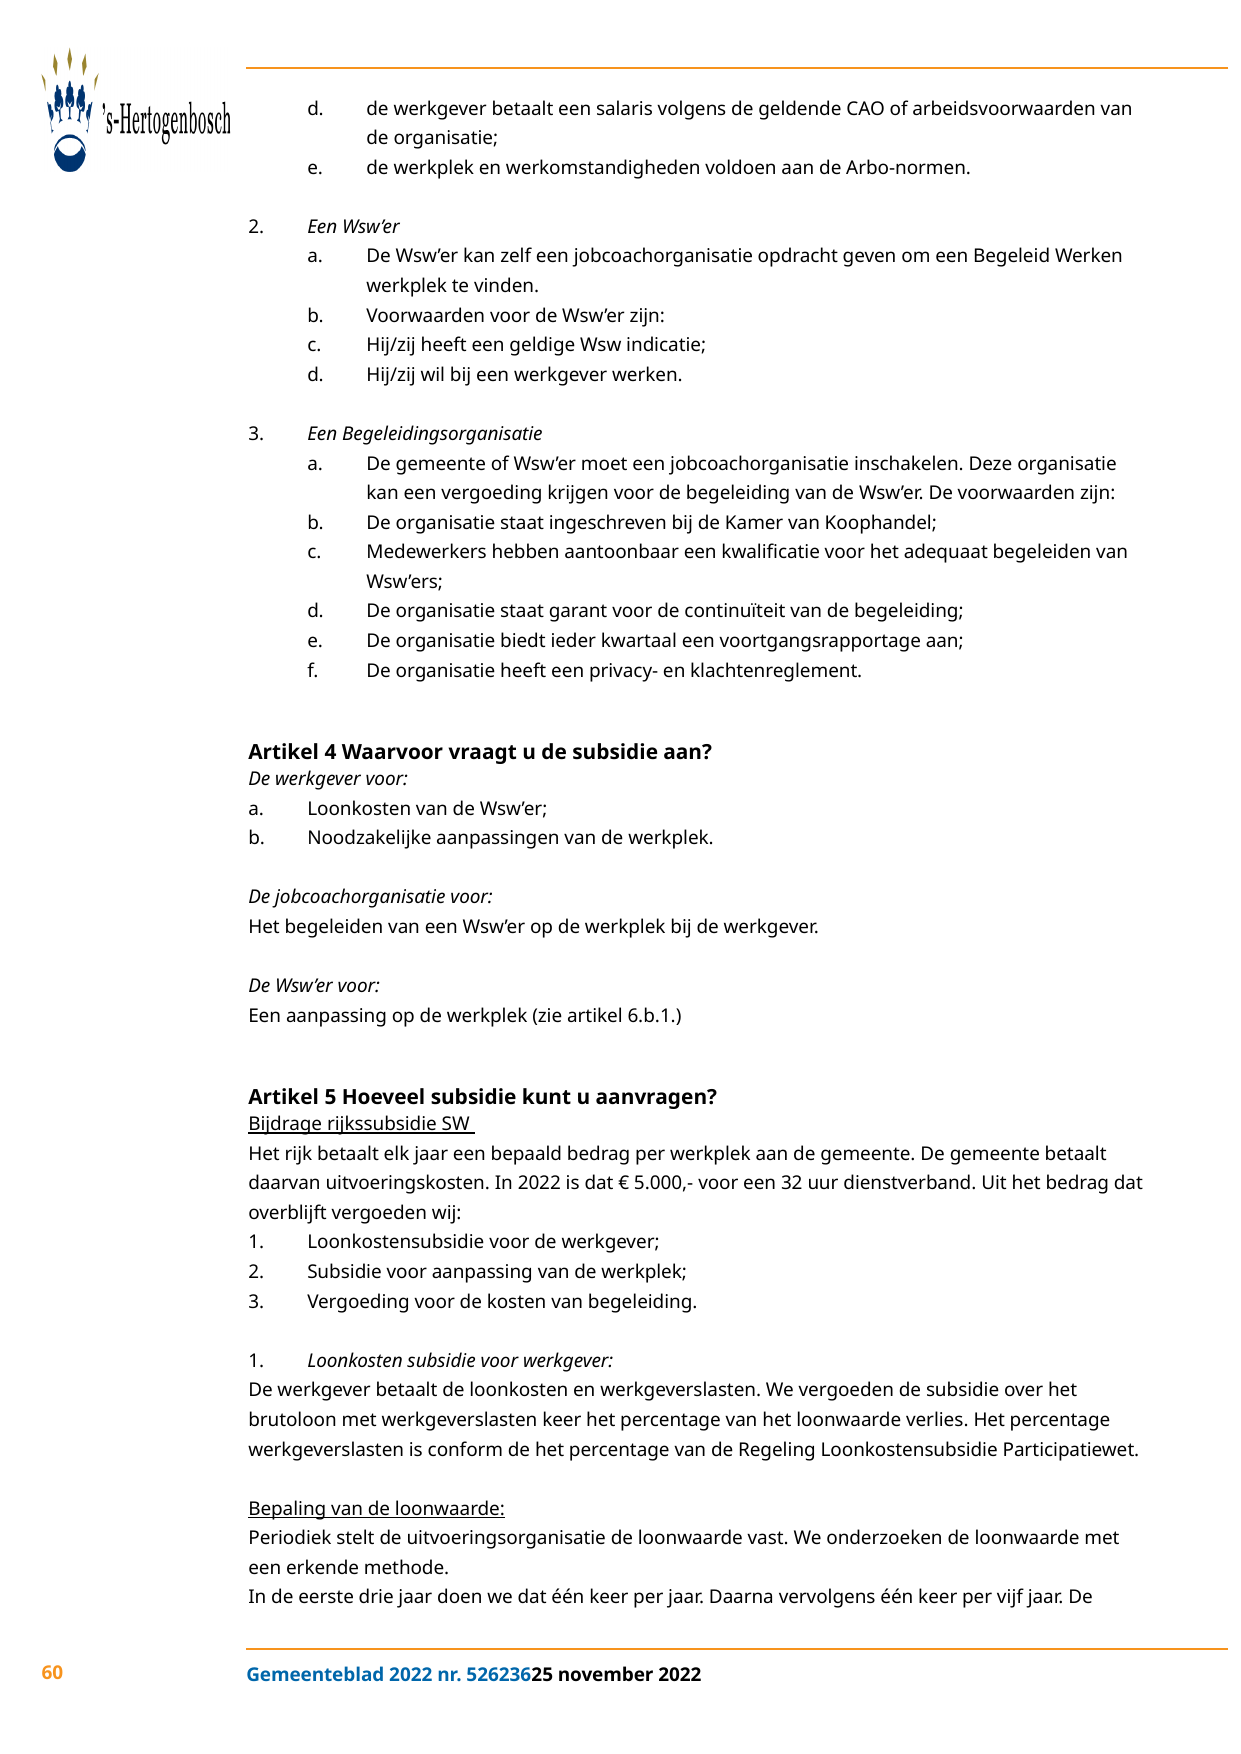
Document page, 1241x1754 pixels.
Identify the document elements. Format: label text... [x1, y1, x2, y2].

list Medewerkers hebben aantoonbaar een kwalificatie voor het adequaat begeleiden van Wsw’ers; [307, 538, 1152, 594]
text Een aanpassing op de werkplek (zie artikel 6.b.1.) [248, 1002, 1152, 1028]
list Een Wsw’er [248, 213, 1152, 239]
text Bijdrage rijkssubsidie SW [248, 1110, 1152, 1136]
text Periodiek stelt de uitvoeringsorganisatie de loonwaarde vast. We onderzoeken de loonwaarde met een erkende methode. [248, 1524, 1152, 1580]
list De gemeente of Wsw’er moet een jobcoachorganisatie inschakelen. Deze organisatie kan een vergoeding krijgen voor de begeleiding van de Wsw’er. De voorwaarden zijn: [307, 450, 1152, 505]
list Loonkosten van de Wsw’er; [248, 795, 1152, 821]
list De organisatie staat garant voor de continuïteit van de begeleiding; [307, 598, 1152, 623]
text Het rijk betaalt elk jaar een bepaald bedrag per werkplek aan de gemeente. De gemeente betaalt daarvan uitvoeringskosten. In 2022 is dat € 5.000,- voor een 32 uur dienstverband. Uit het bedrag dat overblijft vergoeden wij: [248, 1140, 1152, 1225]
list Subsidie voor aanpassing van de werkplek; [248, 1258, 1152, 1284]
list De Wsw’er kan zelf een jobcoachorganisatie opdracht geven om een Begeleid Werken werkplek te vinden. [307, 243, 1152, 298]
list de werkgever betaalt een salaris volgens de geldende CAO of arbeidsvoorwaarden van de organisatie; [307, 95, 1152, 150]
list Loonkosten subsidie voor werkgever: [248, 1347, 1152, 1373]
list Hij/zij heeft een geldige Wsw indicatie; [307, 331, 1152, 357]
text In de eerste drie jaar doen we dat één keer per jaar. Daarna vervolgens één keer per vijf jaar. De [248, 1584, 1152, 1609]
list Voorwaarden voor de Wsw’er zijn: [307, 302, 1152, 328]
list De organisatie staat ingeschreven bij de Kamer van Koophandel; [307, 509, 1152, 535]
text Bepaling van de loonwaarde: [248, 1495, 1152, 1521]
list Hij/zij wil bij een werkgever werken. [307, 361, 1152, 387]
list Loonkostensubsidie voor de werkgever; [248, 1229, 1152, 1254]
picture [41, 47, 231, 172]
list Vergoeding voor de kosten van begeleiding. [248, 1288, 1152, 1314]
list de werkplek en werkomstandigheden voldoen aan de Arbo-normen. [307, 154, 1152, 180]
text Het begeleiden van een Wsw’er op de werkplek bij de werkgever. [248, 913, 1152, 939]
list Noodzakelijke aanpassingen van de werkplek. [248, 824, 1152, 850]
text Artikel 5 Hoeveel subsidie kunt u aanvragen? [248, 1082, 1152, 1110]
text Artikel 4 Waarvoor vraagt u de subsidie aan? [248, 737, 1152, 765]
list De organisatie biedt ieder kwartaal een voortgangsrapportage aan; [307, 627, 1152, 653]
list De organisatie heeft een privacy- en klachtenreglement. [307, 657, 1152, 683]
list Een Begeleidingsorganisatie [248, 420, 1152, 446]
text De werkgever voor: [248, 765, 1152, 791]
text De jobcoachorganisatie voor: [248, 884, 1152, 909]
text De werkgever betaalt de loonkosten en werkgeverslasten. We vergoeden de subsidie over het brutoloon met werkgeverslasten keer het percentage van het loonwaarde verlies. Het percentage werkgeverslasten is conform de het percentage van de Regeling Loonkostensubsidie Participatiewet. [248, 1377, 1152, 1462]
text De Wsw’er voor: [248, 972, 1152, 998]
